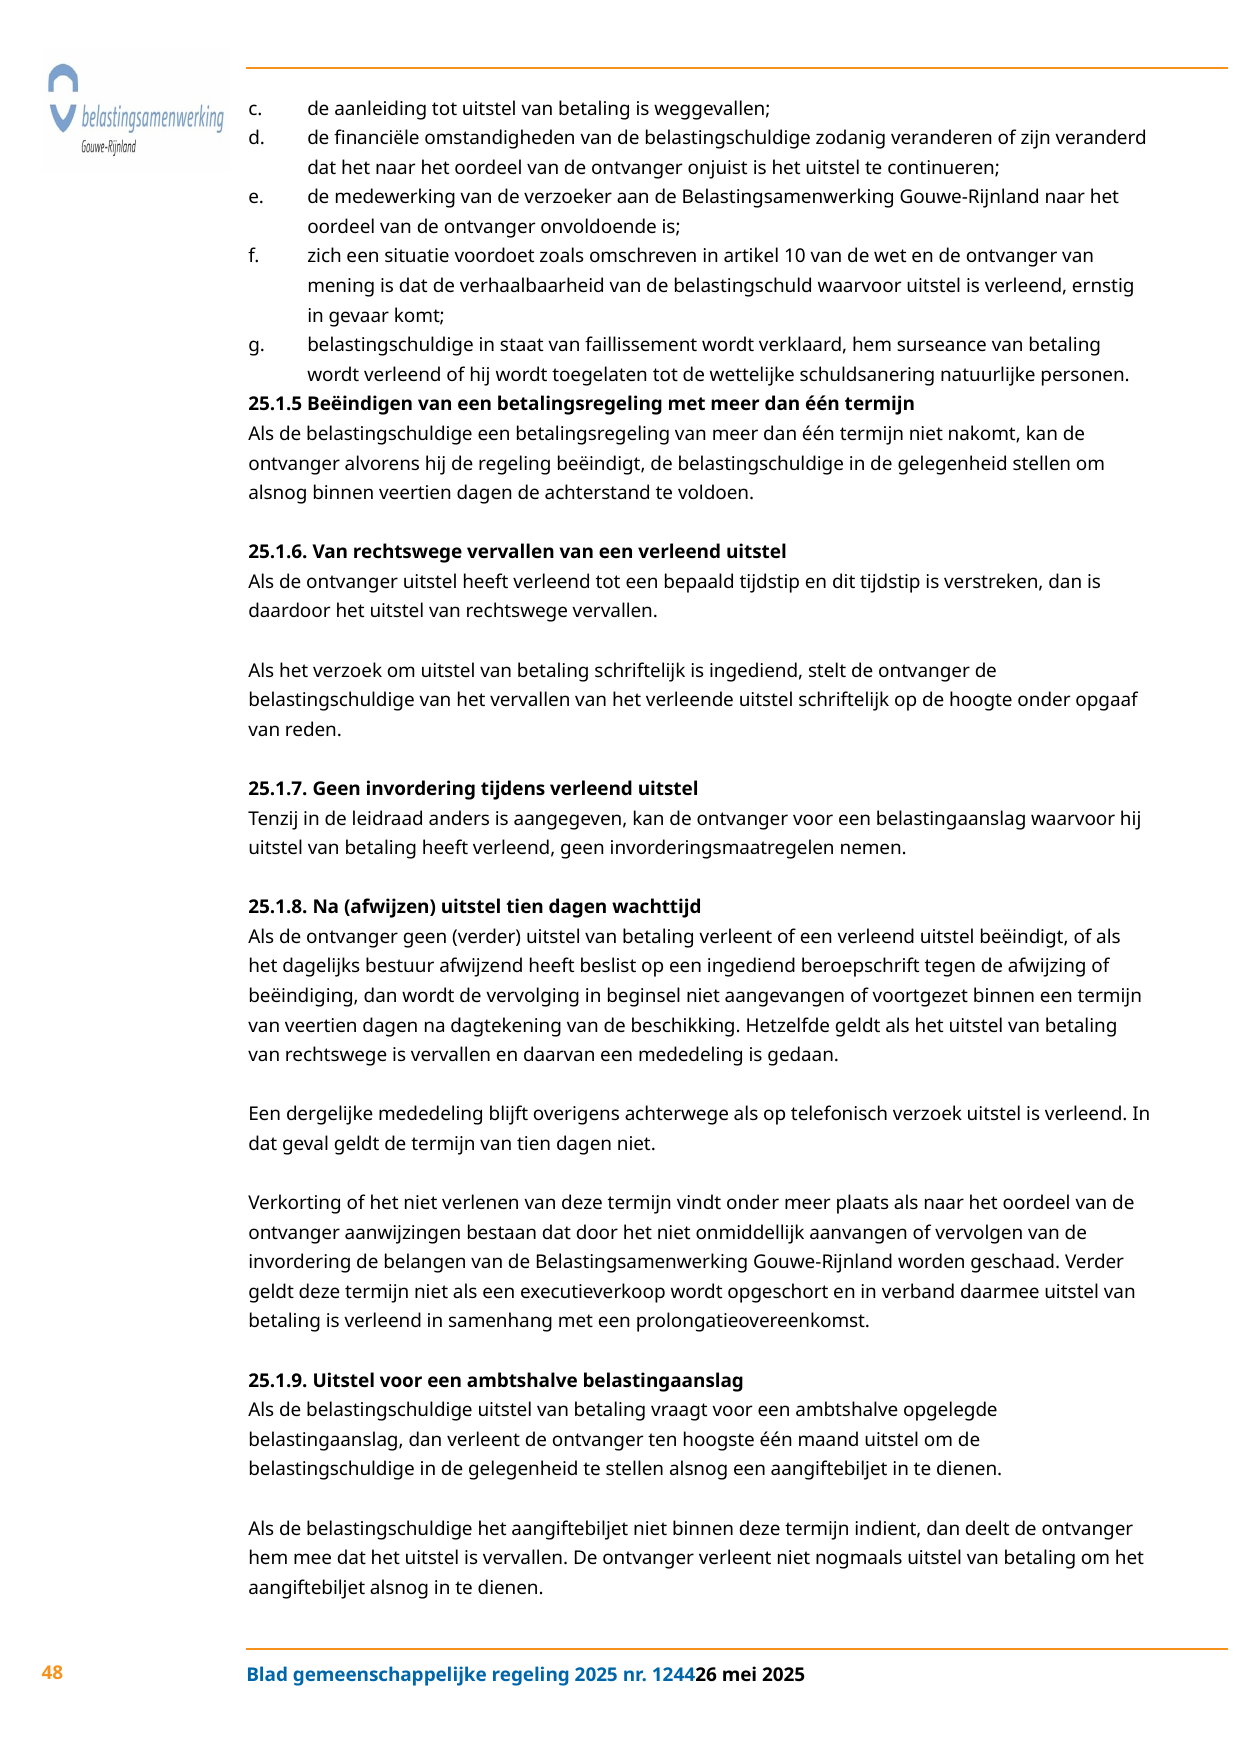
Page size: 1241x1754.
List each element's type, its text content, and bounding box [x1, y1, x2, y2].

list de financiële omstandigheden van de belastingschuldige zodanig veranderen of zijn veranderd dat het naar het oordeel van de ontvanger onjuist is het uitstel te continueren; [248, 124, 1152, 180]
text Een dergelijke mededeling blijft overigens achterwege als op telefonisch verzoek uitstel is verleend. In dat geval geldt de termijn van tien dagen niet. [248, 1101, 1152, 1156]
picture [41, 47, 231, 172]
list de aanleiding tot uitstel van betaling is weggevallen; [248, 95, 1152, 121]
text 25.1.8. Na (afwijzen) uitstel tien dagen wachttijd [248, 893, 1152, 919]
text Als de belastingschuldige uitstel van betaling vraagt voor een ambtshalve opgelegde belastingaanslag, dan verleent de ontvanger ten hoogste één maand uitstel om de belastingschuldige in de gelegenheid te stellen alsnog een aangiftebiljet in te dienen. [248, 1396, 1152, 1481]
text Tenzij in de leidraad anders is aangegeven, kan de ontvanger voor een belastingaanslag waarvoor hij uitstel van betaling heeft verleend, geen invorderingsmaatregelen nemen. [248, 805, 1152, 860]
text 25.1.9. Uitstel voor een ambtshalve belastingaanslag [248, 1367, 1152, 1393]
text 25.1.6. Van rechtswege vervallen van een verleend uitstel [248, 538, 1152, 564]
text Verkorting of het niet verlenen van deze termijn vindt onder meer plaats als naar het oordeel van de ontvanger aanwijzingen bestaan dat door het niet onmiddellijk aanvangen of vervolgen van de invordering de belangen van de Belastingsamenwerking Gouwe-Rijnland worden geschaad. Verder geldt deze termijn niet als een executieverkoop wordt opgeschort en in verband daarmee uitstel van betaling is verleend in samenhang met een prolongatieovereenkomst. [248, 1189, 1152, 1333]
text 25.1.5 Beëindigen van een betalingsregeling met meer dan één termijn [248, 391, 1152, 416]
list belastingschuldige in staat van faillissement wordt verklaard, hem surseance van betaling wordt verleend of hij wordt toegelaten tot de wettelijke schuldsanering natuurlijke personen. [248, 331, 1152, 387]
list zich een situatie voordoet zoals omschreven in artikel 10 van de wet en de ontvanger van mening is dat de verhaalbaarheid van de belastingschuld waarvoor uitstel is verleend, ernstig in gevaar komt; [248, 243, 1152, 328]
text Als de ontvanger uitstel heeft verleend tot een bepaald tijdstip en dit tijdstip is verstreken, dan is daardoor het uitstel van rechtswege vervallen. [248, 568, 1152, 623]
text Als de belastingschuldige het aangiftebiljet niet binnen deze termijn indient, dan deelt de ontvanger hem mee dat het uitstel is vervallen. De ontvanger verleent niet nogmaals uitstel van betaling om het aangiftebiljet alsnog in te dienen. [248, 1515, 1152, 1600]
text Als de ontvanger geen (verder) uitstel van betaling verleent of een verleend uitstel beëindigt, of als het dagelijks bestuur afwijzend heeft beslist op een ingediend beroepschrift tegen de afwijzing of beëindiging, dan wordt de vervolging in beginsel niet aangevangen of voortgezet binnen een termijn van veertien dagen na dagtekening van de beschikking. Hetzelfde geldt als het uitstel van betaling van rechtswege is vervallen en daarvan een mededeling is gedaan. [248, 923, 1152, 1067]
list de medewerking van de verzoeker aan de Belastingsamenwerking Gouwe-Rijnland naar het oordeel van de ontvanger onvoldoende is; [248, 183, 1152, 239]
text 25.1.7. Geen invordering tijdens verleend uitstel [248, 775, 1152, 801]
text Als het verzoek om uitstel van betaling schriftelijk is ingediend, stelt de ontvanger de belastingschuldige van het vervallen van het verleende uitstel schriftelijk op de hoogte onder opgaaf van reden. [248, 657, 1152, 742]
text Als de belastingschuldige een betalingsregeling van meer dan één termijn niet nakomt, kan de ontvanger alvorens hij de regeling beëindigt, de belastingschuldige in de gelegenheid stellen om alsnog binnen veertien dagen de achterstand te voldoen. [248, 420, 1152, 505]
